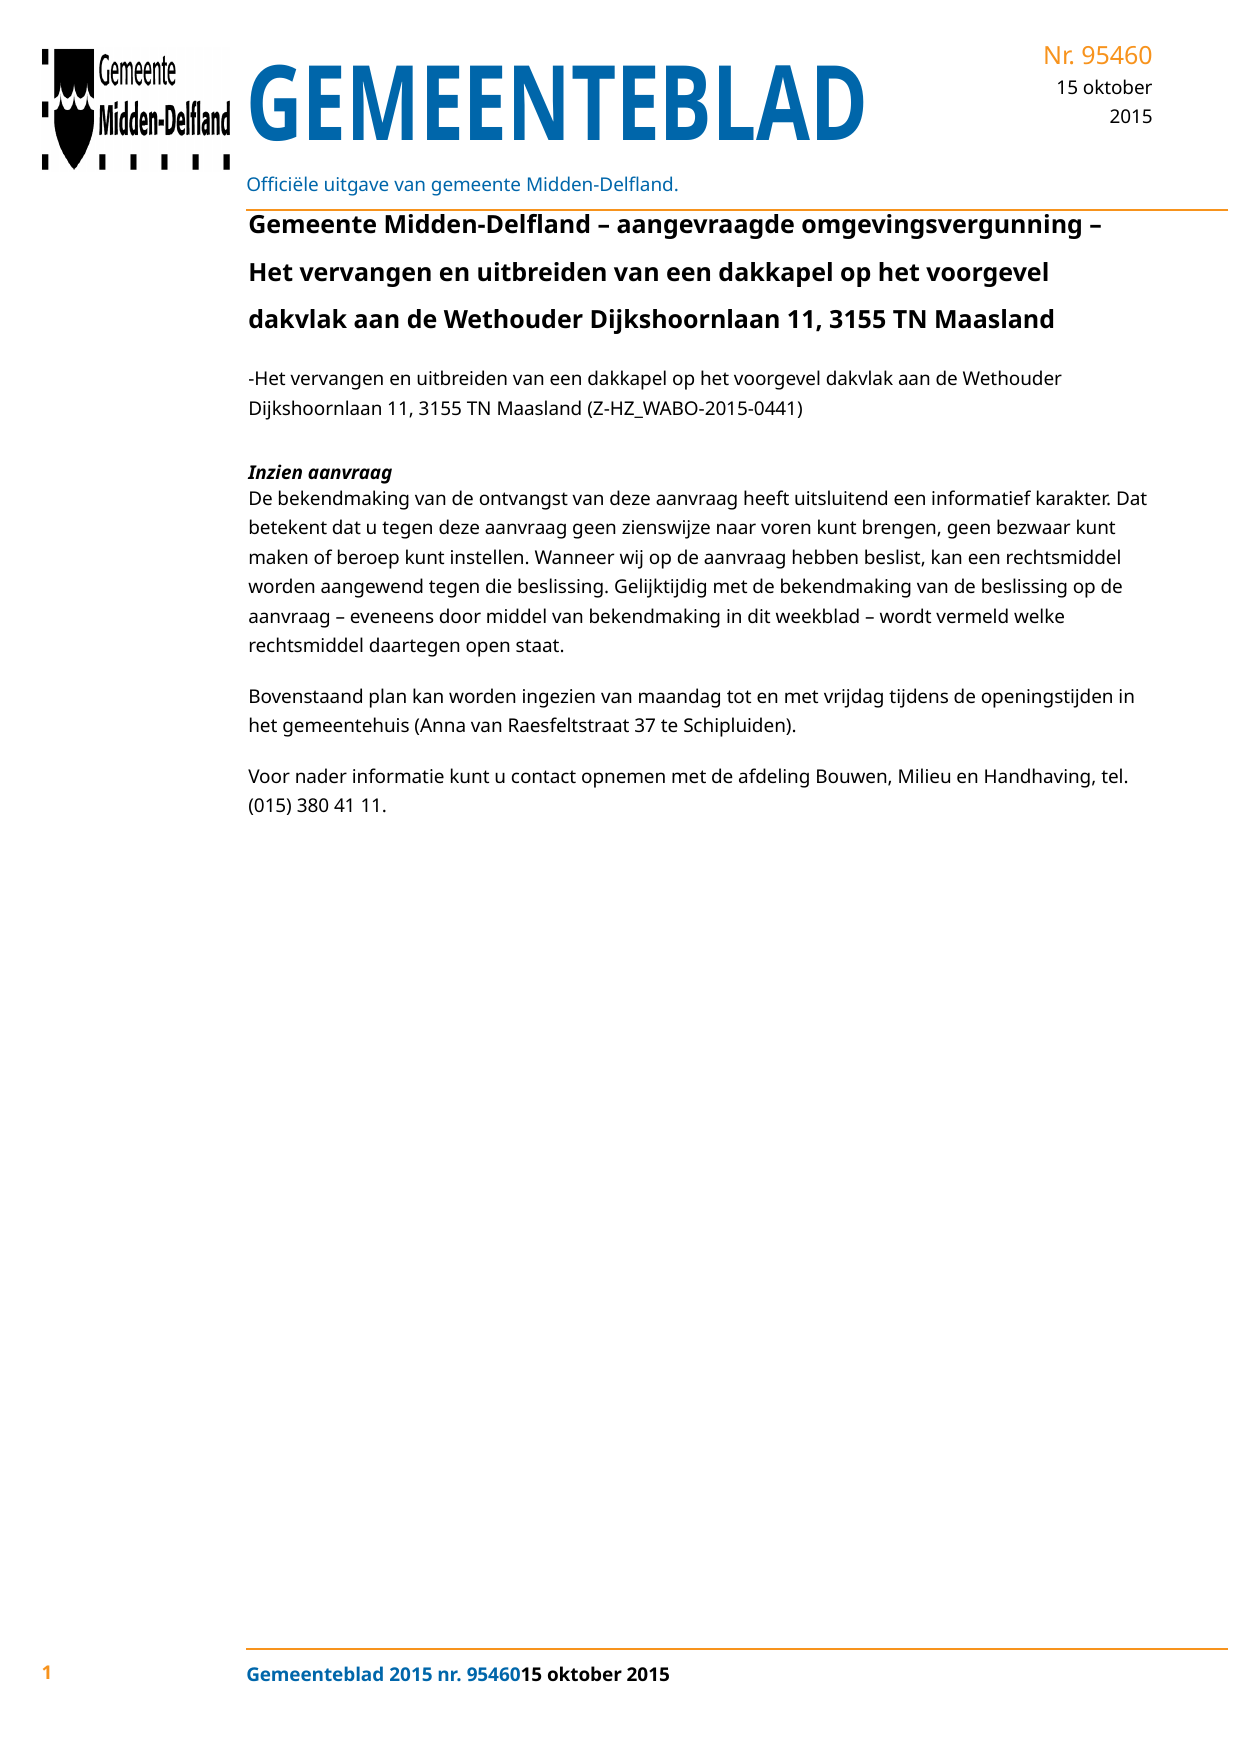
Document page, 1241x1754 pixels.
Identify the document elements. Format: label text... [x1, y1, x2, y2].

text Gemeente Midden-Delfland – aangevraagde omgevingsvergunning – Het vervangen en uitbreiden van een dakkapel op het voorgevel dakvlak aan de Wethouder Dijkshoornlaan 11, 3155 TN Maasland [248, 211, 1152, 336]
text Inzien aanvraag [248, 459, 1152, 485]
text De bekendmaking van de ontvangst van deze aanvraag heeft uitsluitend een informatief karakter. Dat betekent dat u tegen deze aanvraag geen zienswijze naar voren kunt brengen, geen bezwaar kunt maken of beroep kunt instellen. Wanneer wij op de aanvraag hebben beslist, kan een rechtsmiddel worden aangewend tegen die beslissing. Gelijktijdig met de bekendmaking van de beslissing op de aanvraag – eveneens door middel van bekendmaking in dit weekblad – wordt vermeld welke rechtsmiddel daartegen open staat. [248, 485, 1152, 658]
picture [41, 47, 231, 172]
text Bovenstaand plan kan worden ingezien van maandag tot en met vrijdag tijdens de openingstijden in het gemeentehuis (Anna van Raesfeltstraat 37 te Schipluiden). [248, 683, 1152, 738]
text -Het vervangen en uitbreiden van een dakkapel op het voorgevel dakvlak aan de Wethouder Dijkshoornlaan 11, 3155 TN Maasland (Z-HZ_WABO-2015-0441) [248, 366, 1152, 421]
text Voor nader informatie kunt u contact opnemen met de afdeling Bouwen, Milieu en Handhaving, tel. (015) 380 41 11. [248, 763, 1152, 818]
